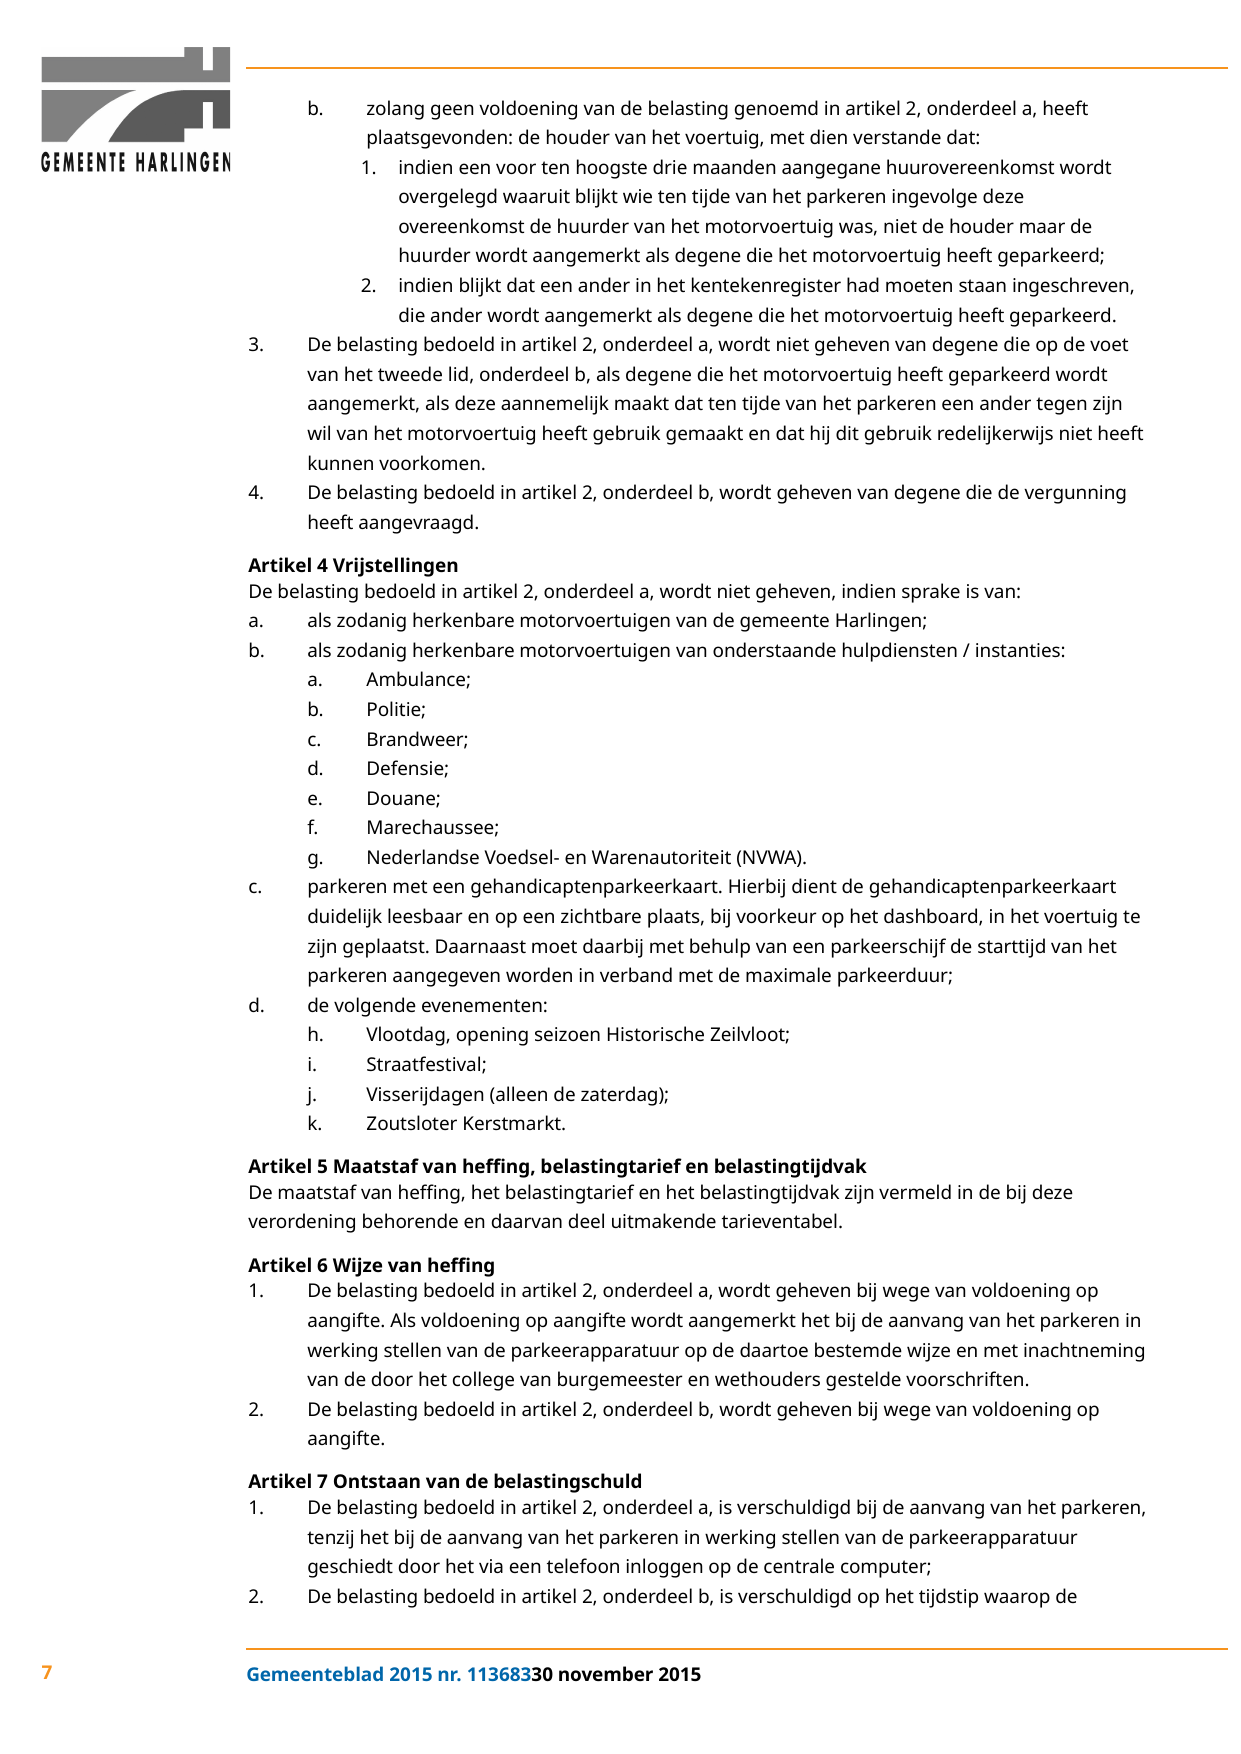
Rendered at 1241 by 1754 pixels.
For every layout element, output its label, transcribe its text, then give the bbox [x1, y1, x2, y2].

list Visserijdagen (alleen de zaterdag); [307, 1081, 1152, 1106]
list Vlootdag, opening seizoen Historische Zeilvloot; [307, 1022, 1152, 1047]
list Defensie; [307, 755, 1152, 781]
text Artikel 7 Ontstaan van de belastingschuld [248, 1469, 1152, 1494]
text Artikel 5 Maatstaf van heffing, belastingtarief en belastingtijdvak [248, 1153, 1152, 1179]
list als zodanig herkenbare motorvoertuigen van onderstaande hulpdiensten / instanties: [248, 637, 1152, 663]
list Douane; [307, 785, 1152, 811]
text De belasting bedoeld in artikel 2, onderdeel a, wordt niet geheven, indien sprake is van: [248, 578, 1152, 603]
list De belasting bedoeld in artikel 2, onderdeel a, wordt niet geheven van degene die op de voet van het tweede lid, onderdeel b, als degene die het motorvoertuig heeft geparkeerd wordt aangemerkt, als deze aannemelijk maakt dat ten tijde van het parkeren een ander tegen zijn wil van het motorvoertuig heeft gebruik gemaakt en dat hij dit gebruik redelijkerwijs niet heeft kunnen voorkomen. [248, 331, 1152, 476]
text Artikel 6 Wijze van heffing [248, 1252, 1152, 1278]
list Politie; [307, 696, 1152, 722]
text Artikel 4 Vrijstellingen [248, 552, 1152, 578]
list Zoutsloter Kerstmarkt. [307, 1110, 1152, 1136]
picture [41, 47, 231, 172]
list de volgende evenementen: [248, 992, 1152, 1018]
list Straatfestival; [307, 1051, 1152, 1077]
list De belasting bedoeld in artikel 2, onderdeel a, wordt geheven bij wege van voldoening op aangifte. Als voldoening op aangifte wordt aangemerkt het bij de aanvang van het parkeren in werking stellen van de parkeerapparatuur op de daartoe bestemde wijze en met inachtneming van de door het college van burgemeester en wethouders gestelde voorschriften. [248, 1278, 1152, 1392]
list Marechaussee; [307, 814, 1152, 840]
list indien blijkt dat een ander in het kentekenregister had moeten staan ingeschreven, die ander wordt aangemerkt als degene die het motorvoertuig heeft geparkeerd. [361, 272, 1152, 328]
list als zodanig herkenbare motorvoertuigen van de gemeente Harlingen; [248, 607, 1152, 633]
list De belasting bedoeld in artikel 2, onderdeel b, wordt geheven van degene die de vergunning heeft aangevraagd. [248, 479, 1152, 535]
list zolang geen voldoening van de belasting genoemd in artikel 2, onderdeel a, heeft plaatsgevonden: de houder van het voertuig, met dien verstande dat: [307, 95, 1152, 150]
list Ambulance; [307, 667, 1152, 692]
list De belasting bedoeld in artikel 2, onderdeel b, wordt geheven bij wege van voldoening op aangifte. [248, 1396, 1152, 1451]
list indien een voor ten hoogste drie maanden aangegane huurovereenkomst wordt overgelegd waaruit blijkt wie ten tijde van het parkeren ingevolge deze overeenkomst de huurder van het motorvoertuig was, niet de houder maar de huurder wordt aangemerkt als degene die het motorvoertuig heeft geparkeerd; [361, 154, 1152, 268]
list De belasting bedoeld in artikel 2, onderdeel b, is verschuldigd op het tijdstip waarop de [248, 1583, 1152, 1609]
list De belasting bedoeld in artikel 2, onderdeel a, is verschuldigd bij de aanvang van het parkeren, tenzij het bij de aanvang van het parkeren in werking stellen van de parkeerapparatuur geschiedt door het via een telefoon inloggen op de centrale computer; [248, 1494, 1152, 1579]
text De maatstaf van heffing, het belastingtarief en het belastingtijdvak zijn vermeld in de bij deze verordening behorende en daarvan deel uitmakende tarieventabel. [248, 1179, 1152, 1234]
list Brandweer; [307, 726, 1152, 751]
list parkeren met een gehandicaptenparkeerkaart. Hierbij dient de gehandicaptenparkeerkaart duidelijk leesbaar en op een zichtbare plaats, bij voorkeur op het dashboard, in het voertuig te zijn geplaatst. Daarnaast moet daarbij met behulp van een parkeerschijf de starttijd van het parkeren aangegeven worden in verband met de maximale parkeerduur; [248, 874, 1152, 988]
list Nederlandse Voedsel- en Warenautoriteit (NVWA). [307, 844, 1152, 870]
